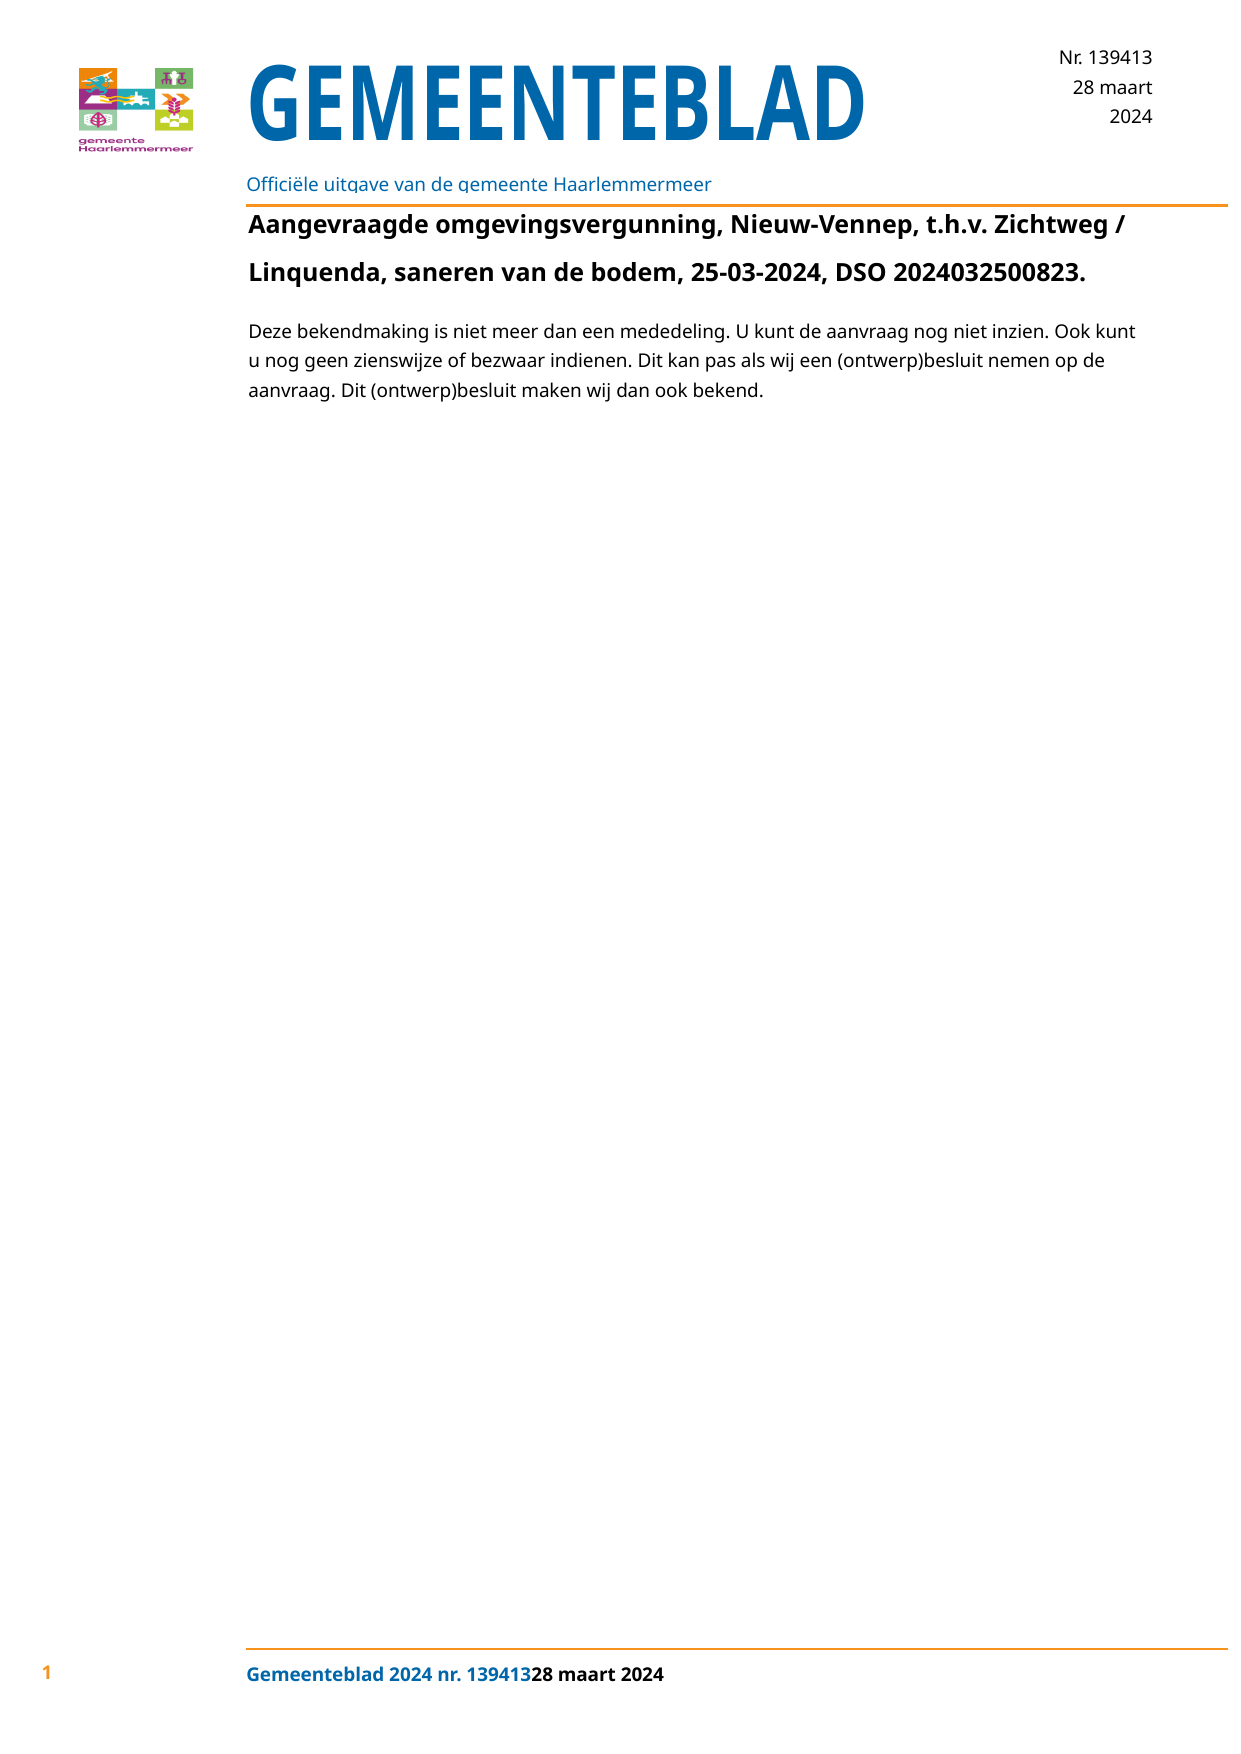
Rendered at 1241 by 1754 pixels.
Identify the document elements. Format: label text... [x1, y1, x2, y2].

picture [41, 47, 231, 172]
text Deze bekendmaking is niet meer dan een mededeling. U kunt de aanvraag nog niet inzien. Ook kunt u nog geen zienswijze of bezwaar indienen. Dit kan pas als wij een (ontwerp)besluit nemen op de aanvraag. Dit (ontwerp)besluit maken wij dan ook bekend. [248, 318, 1152, 403]
text Aangevraagde omgevingsvergunning, Nieuw-Vennep, t.h.v. Zichtweg / Linquenda, saneren van de bodem, 25-03-2024, DSO 2024032500823. [248, 207, 1152, 288]
